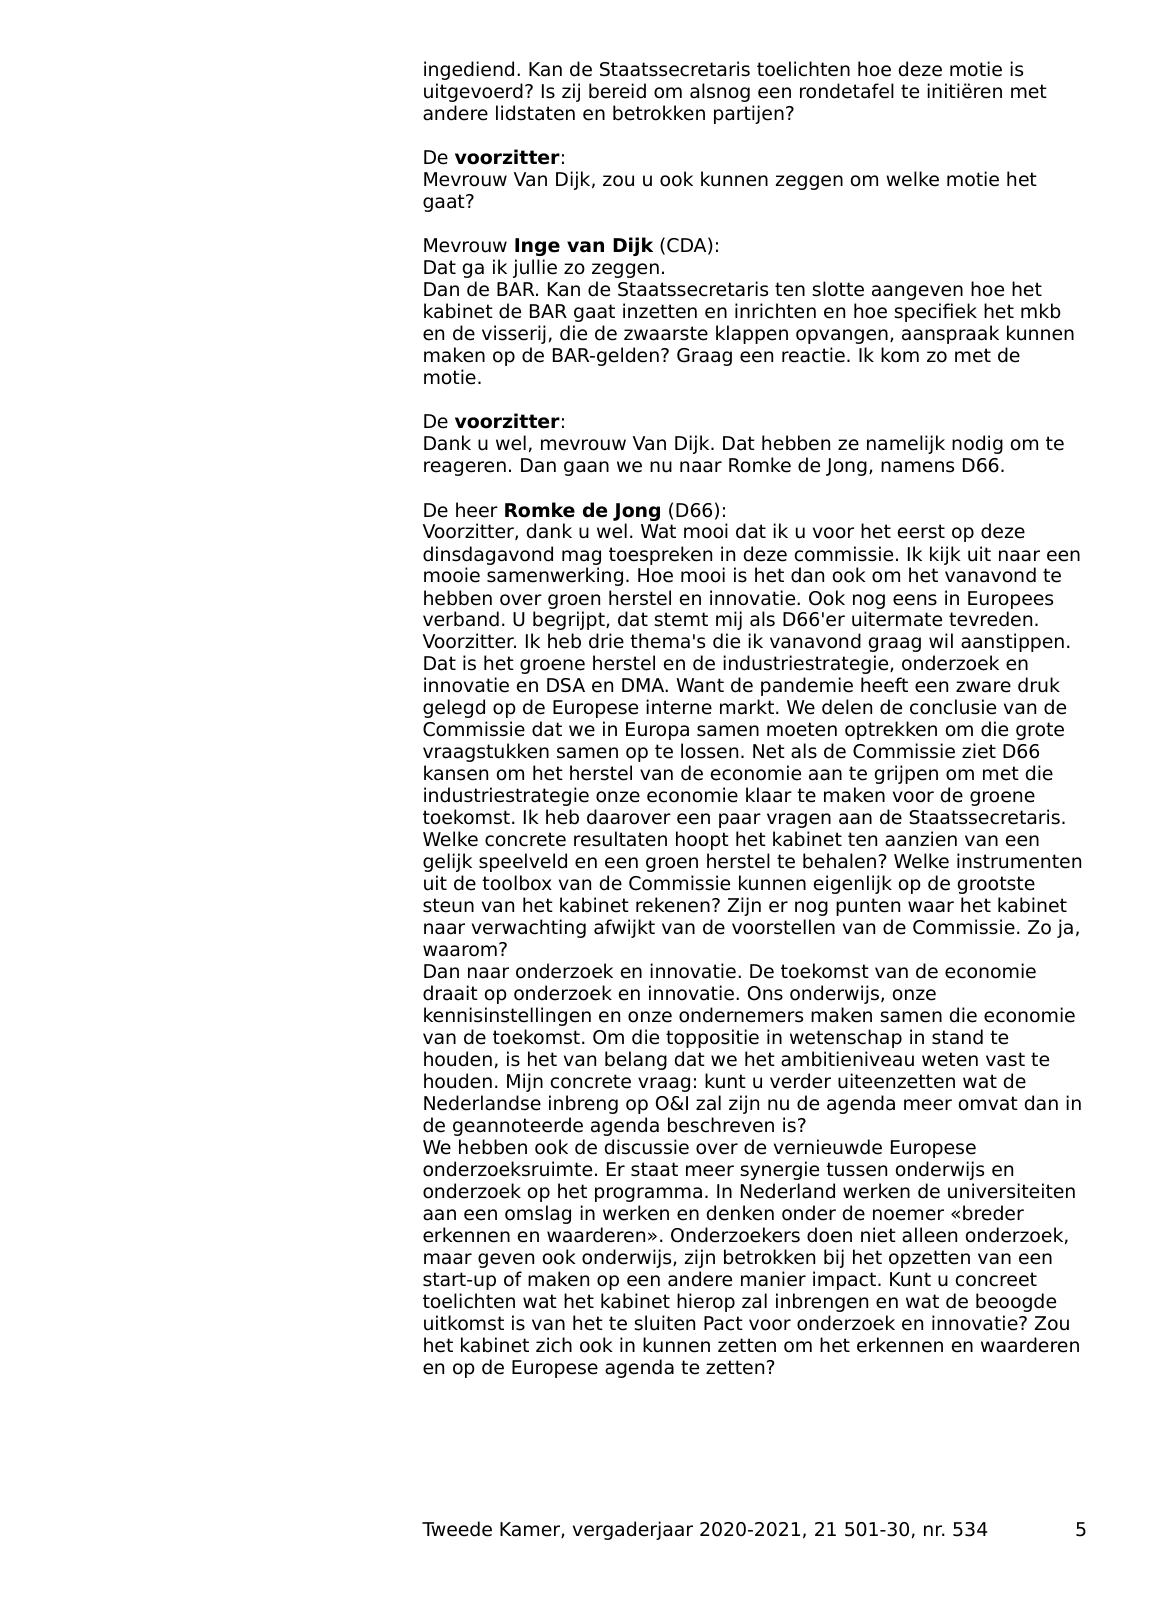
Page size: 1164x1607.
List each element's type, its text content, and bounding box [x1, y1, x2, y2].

text Dan de BAR. Kan de Staatssecretaris ten slotte aangeven hoe het kabinet de BAR gaat inzetten en inrichten en hoe specifiek het mkb en de visserij, die de zwaarste klappen opvangen, aanspraak kunnen maken op de BAR-gelden? Graag een reactie. Ik kom zo met de motie. [422, 279, 1087, 389]
text Voorzitter. Ik heb drie thema's die ik vanavond graag wil aanstippen. Dat is het groene herstel en de industriestrategie, onderzoek en innovatie en DSA en DMA. Want de pandemie heeft een zware druk gelegd op de Europese interne markt. We delen de conclusie van de Commissie dat we in Europa samen moeten optrekken om die grote vraagstukken samen op te lossen. Net als de Commissie ziet D66 kansen om het herstel van de economie aan te grijpen om met die industriestrategie onze economie klaar te maken voor de groene toekomst. Ik heb daarover een paar vragen aan de Staatssecretaris. Welke concrete resultaten hoopt het kabinet ten aanzien van een gelijk speelveld en een groen herstel te behalen? Welke instrumenten uit de toolbox van de Commissie kunnen eigenlijk op de grootste steun van het kabinet rekenen? Zijn er nog punten waar het kabinet naar verwachting afwijkt van de voorstellen van de Commissie. Zo ja, waarom? [422, 631, 1087, 961]
text De voorzitter: [422, 147, 1087, 169]
text Dan naar onderzoek en innovatie. De toekomst van de economie draait op onderzoek en innovatie. Ons onderwijs, onze kennisinstellingen en onze ondernemers maken samen die economie van de toekomst. Om die toppositie in wetenschap in stand te houden, is het van belang dat we het ambitieniveau weten vast te houden. Mijn concrete vraag: kunt u verder uiteenzetten wat de Nederlandse inbreng op O&I zal zijn nu de agenda meer omvat dan in de geannoteerde agenda beschreven is? [422, 961, 1087, 1137]
text Mevrouw Inge van Dijk (CDA): [422, 235, 1087, 257]
text De voorzitter: [422, 411, 1087, 433]
text Dat ga ik jullie zo zeggen. [422, 257, 1087, 279]
text ingediend. Kan de Staatssecretaris toelichten hoe deze motie is uitgevoerd? Is zij bereid om alsnog een rondetafel te initiëren met andere lidstaten en betrokken partijen? [422, 59, 1087, 125]
text Mevrouw Van Dijk, zou u ook kunnen zeggen om welke motie het gaat? [422, 169, 1087, 213]
text De heer Romke de Jong (D66): [422, 499, 1087, 521]
text Dank u wel, mevrouw Van Dijk. Dat hebben ze namelijk nodig om te reageren. Dan gaan we nu naar Romke de Jong, namens D66. [422, 433, 1087, 477]
text Voorzitter, dank u wel. Wat mooi dat ik u voor het eerst op deze dinsdagavond mag toespreken in deze commissie. Ik kijk uit naar een mooie samenwerking. Hoe mooi is het dan ook om het vanavond te hebben over groen herstel en innovatie. Ook nog eens in Europees verband. U begrijpt, dat stemt mij als D66'er uitermate tevreden. [422, 521, 1087, 631]
text We hebben ook de discussie over de vernieuwde Europese onderzoeksruimte. Er staat meer synergie tussen onderwijs en onderzoek op het programma. In Nederland werken de universiteiten aan een omslag in werken en denken onder de noemer «breder erkennen en waarderen». Onderzoekers doen niet alleen onderzoek, maar geven ook onderwijs, zijn betrokken bij het opzetten van een start-up of maken op een andere manier impact. Kunt u concreet toelichten wat het kabinet hierop zal inbrengen en wat de beoogde uitkomst is van het te sluiten Pact voor onderzoek en innovatie? Zou het kabinet zich ook in kunnen zetten om het erkennen en waarderen en op de Europese agenda te zetten? [422, 1137, 1087, 1379]
